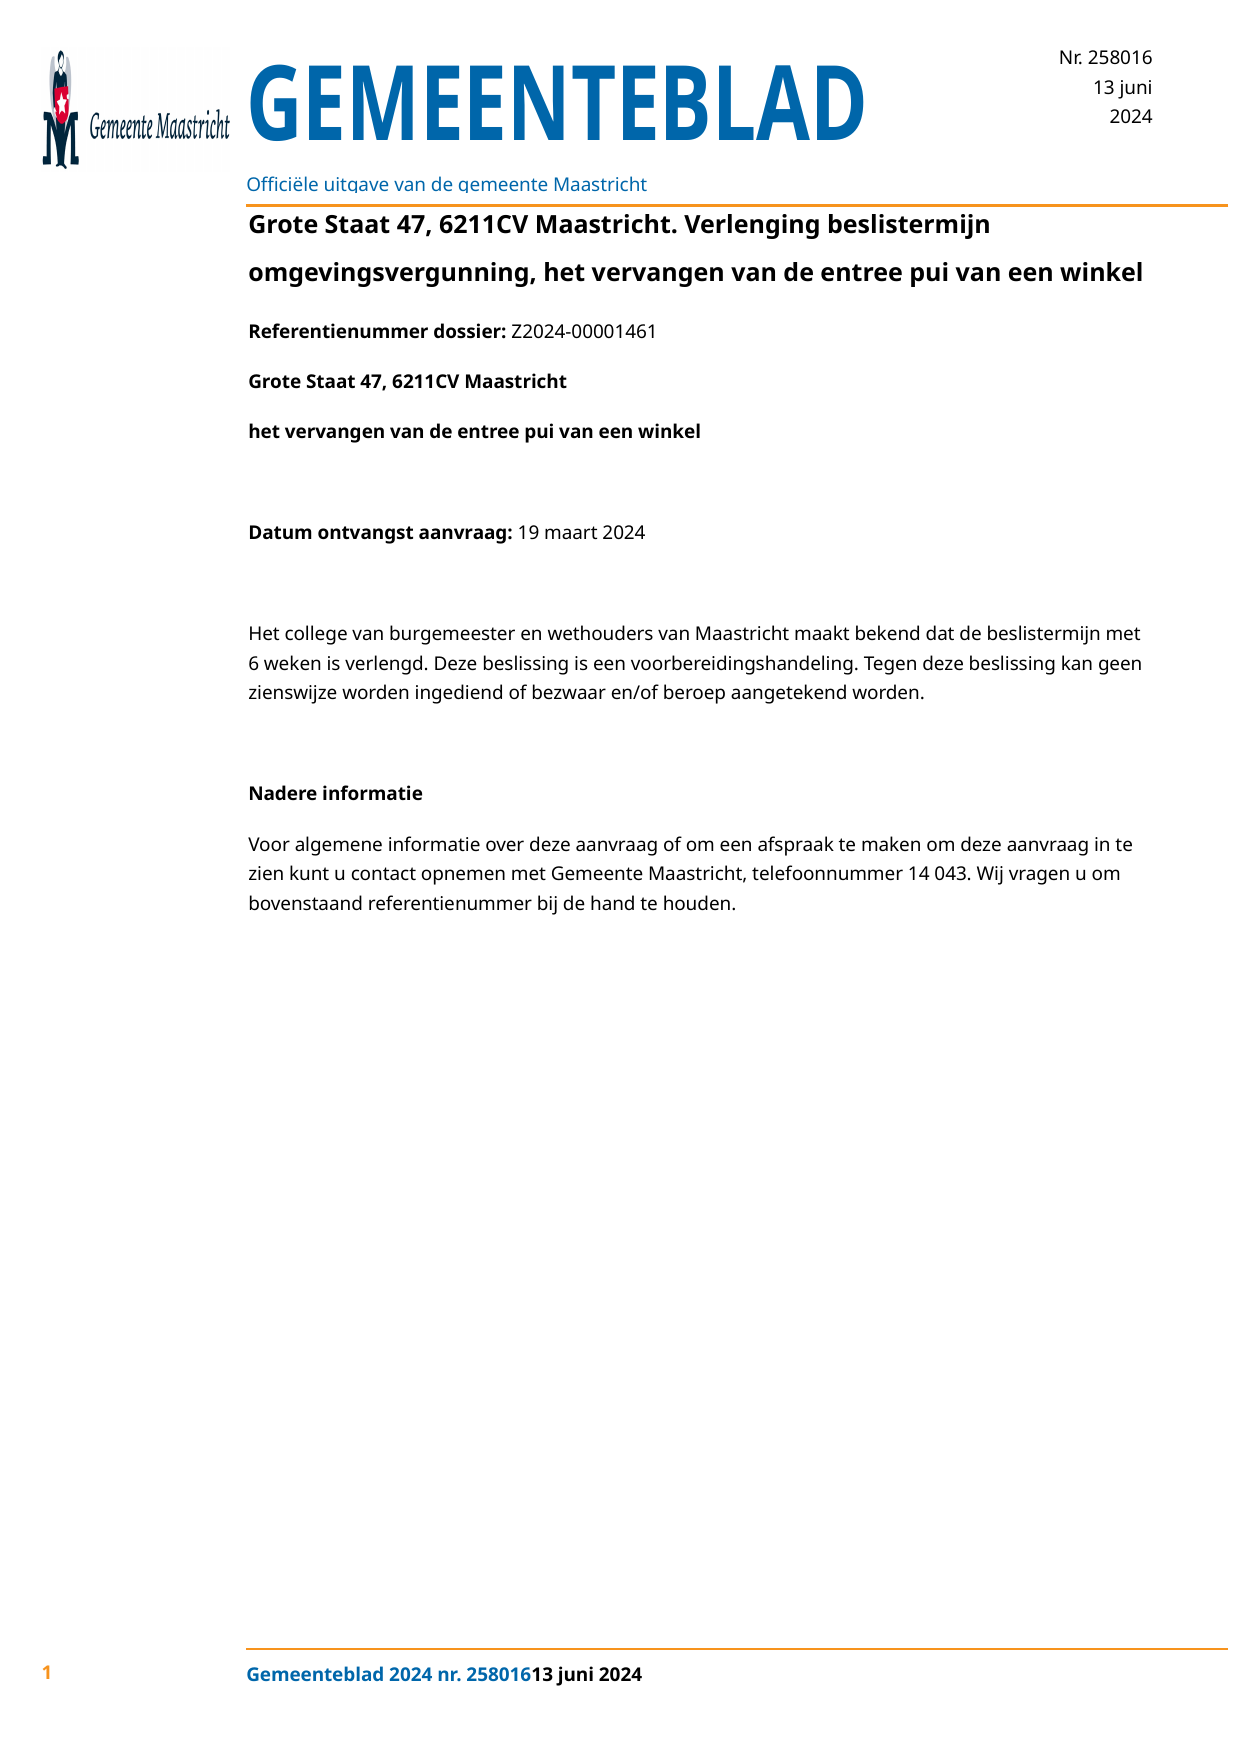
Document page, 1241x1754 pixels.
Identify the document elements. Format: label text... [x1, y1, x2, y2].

text Referentienummer dossier: Z2024-00001461 [248, 318, 1152, 344]
picture [41, 47, 231, 172]
text Nadere informatie [248, 780, 1152, 806]
text Grote Staat 47, 6211CV Maastricht [248, 368, 1152, 394]
text Voor algemene informatie over deze aanvraag of om een afspraak te maken om deze aanvraag in te zien kunt u contact opnemen met Gemeente Maastricht, telefoonnummer 14 043. Wij vragen u om bovenstaand referentienummer bij de hand te houden. [248, 831, 1152, 916]
text Datum ontvangst aanvraag: 19 maart 2024 [248, 519, 1152, 545]
text het vervangen van de entree pui van een winkel [248, 419, 1152, 444]
text Het college van burgemeester en wethouders van Maastricht maakt bekend dat de beslistermijn met 6 weken is verlengd. Deze beslissing is een voorbereidingshandeling. Tegen deze beslissing kan geen zienswijze worden ingediend of bezwaar en/of beroep aangetekend worden. [248, 620, 1152, 705]
text Grote Staat 47, 6211CV Maastricht. Verlenging beslistermijn omgevingsvergunning, het vervangen van de entree pui van een winkel [248, 207, 1152, 288]
